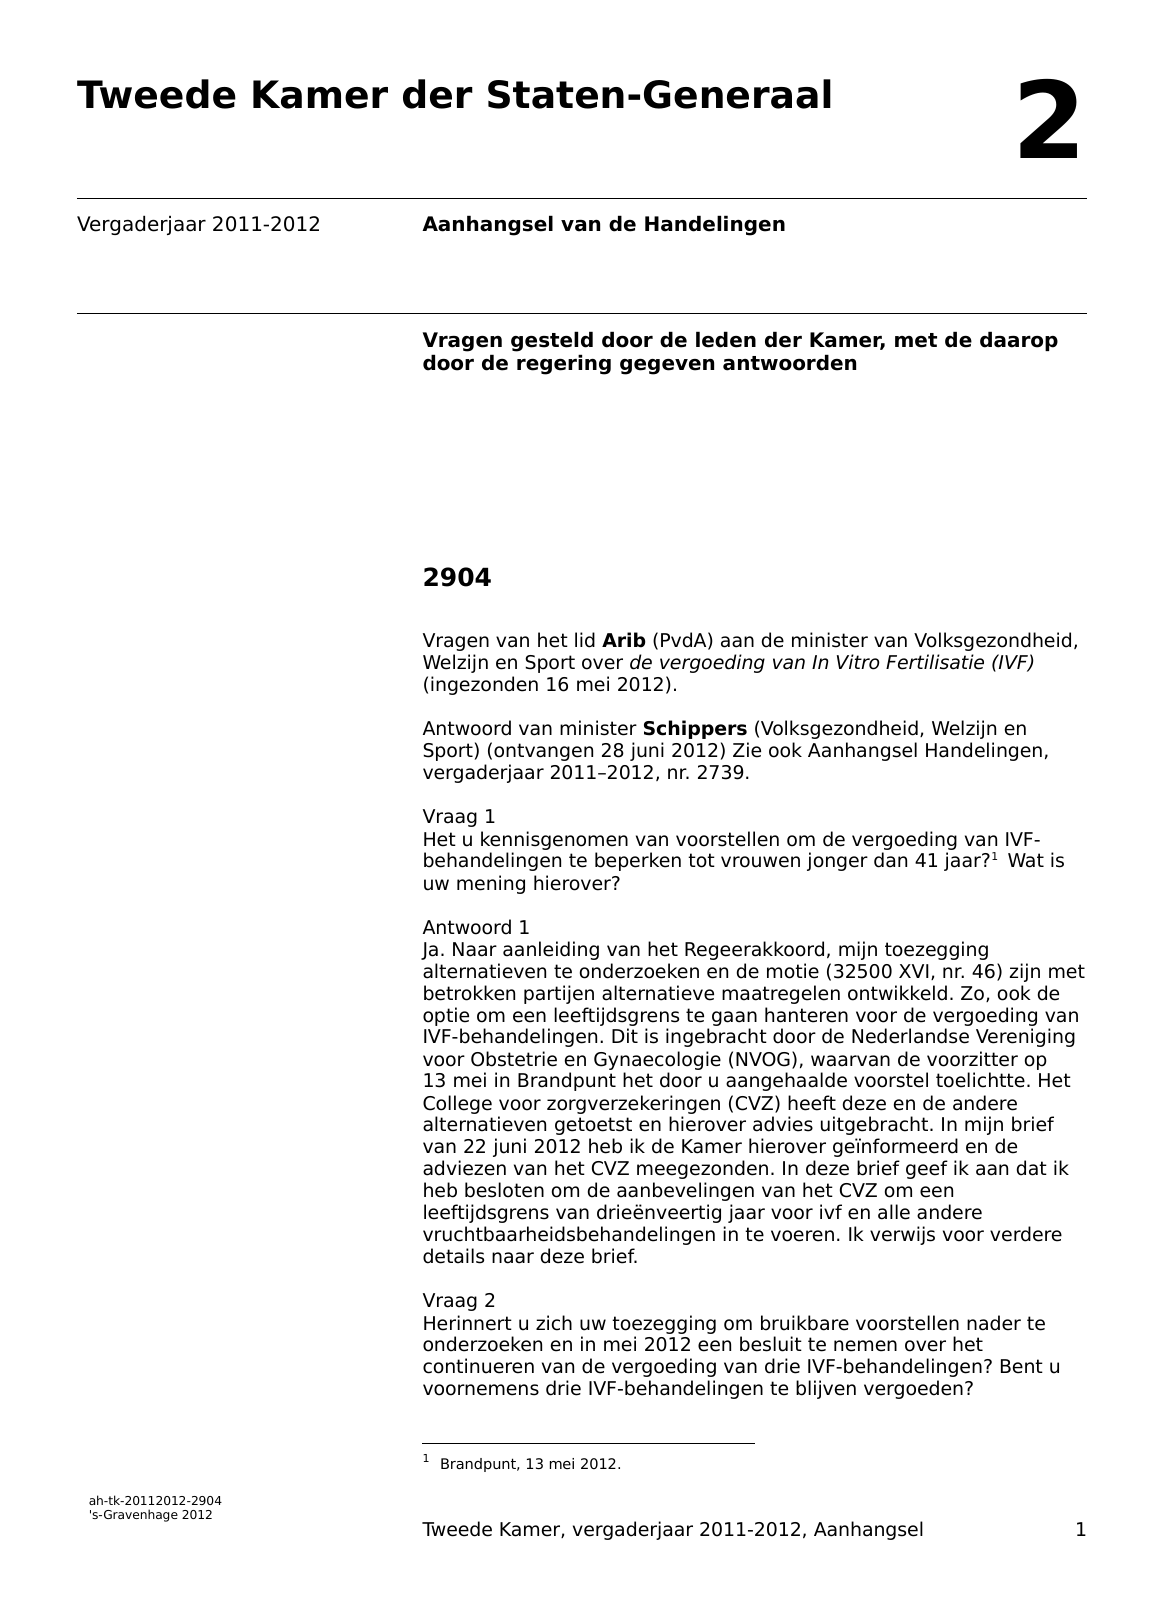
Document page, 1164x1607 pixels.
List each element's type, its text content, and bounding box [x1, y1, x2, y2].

table_header Tweede Kamer der Staten-Generaal [77, 59, 886, 198]
text Antwoord 1 [422, 917, 1087, 938]
text Antwoord van minister Schippers (Volksgezondheid, Welzijn en Sport) (ontvangen 28 juni 2012) Zie ook Aanhangsel Handelingen, vergaderjaar 2011–2012, nr. 2739. [422, 718, 1087, 784]
text Het u kennisgenomen van voorstellen om de vergoeding van IVF-behandelingen te beperken tot vrouwen jonger dan 41 jaar? Wat is uw mening hierover? [422, 828, 1087, 894]
table_cell Vragen gesteld door de leden der Kamer, met de daarop door de regering gegeven antwoorden [422, 314, 1087, 375]
text Vraag 1 [422, 806, 1087, 828]
text 2904 [422, 563, 1087, 592]
text Brandpunt, 13 mei 2012. [422, 1452, 1087, 1474]
text Vragen van het lid Arib (PvdA) aan de minister van Volksgezondheid, Welzijn en Sport over de vergoeding van In Vitro Fertilisatie (IVF) (ingezonden 16 mei 2012). [422, 630, 1087, 696]
table_cell [77, 314, 422, 375]
text Vraag 2 [422, 1290, 1087, 1312]
table_cell Aanhangsel van de Handelingen [422, 199, 1087, 313]
text ah-tk-20112012-2904 [88, 1494, 323, 1508]
text 's-Gravenhage 2012 [88, 1508, 323, 1522]
text Ja. Naar aanleiding van het Regeerakkoord, mijn toezegging alternatieven te onderzoeken en de motie (32500 XVI, nr. 46) zijn met betrokken partijen alternatieve maatregelen ontwikkeld. Zo, ook de optie om een leeftijdsgrens te gaan hanteren voor de vergoeding van IVF-behandelingen. Dit is ingebracht door de Nederlandse Vereniging voor Obstetrie en Gynaecologie (NVOG), waarvan de voorzitter op 13 mei in Brandpunt het door u aangehaalde voorstel toelichtte. Het College voor zorgverzekeringen (CVZ) heeft deze en de andere alternatieven getoetst en hierover advies uitgebracht. In mijn brief van 22 juni 2012 heb ik de Kamer hierover geïnformeerd en de adviezen van het CVZ meegezonden. In deze brief geef ik aan dat ik heb besloten om de aanbevelingen van het CVZ om een leeftijdsgrens van drieënveertig jaar voor ivf en alle andere vruchtbaarheidsbehandelingen in te voeren. Ik verwijs voor verdere details naar deze brief. [422, 938, 1087, 1268]
table_cell Vergaderjaar 2011-2012 [77, 199, 422, 313]
text Herinnert u zich uw toezegging om bruikbare voorstellen nader te onderzoeken en in mei 2012 een besluit te nemen over het continueren van de vergoeding van drie IVF-behandelingen? Bent u voornemens drie IVF-behandelingen te blijven vergoeden? [422, 1312, 1087, 1400]
table_header 2 [886, 59, 1087, 198]
